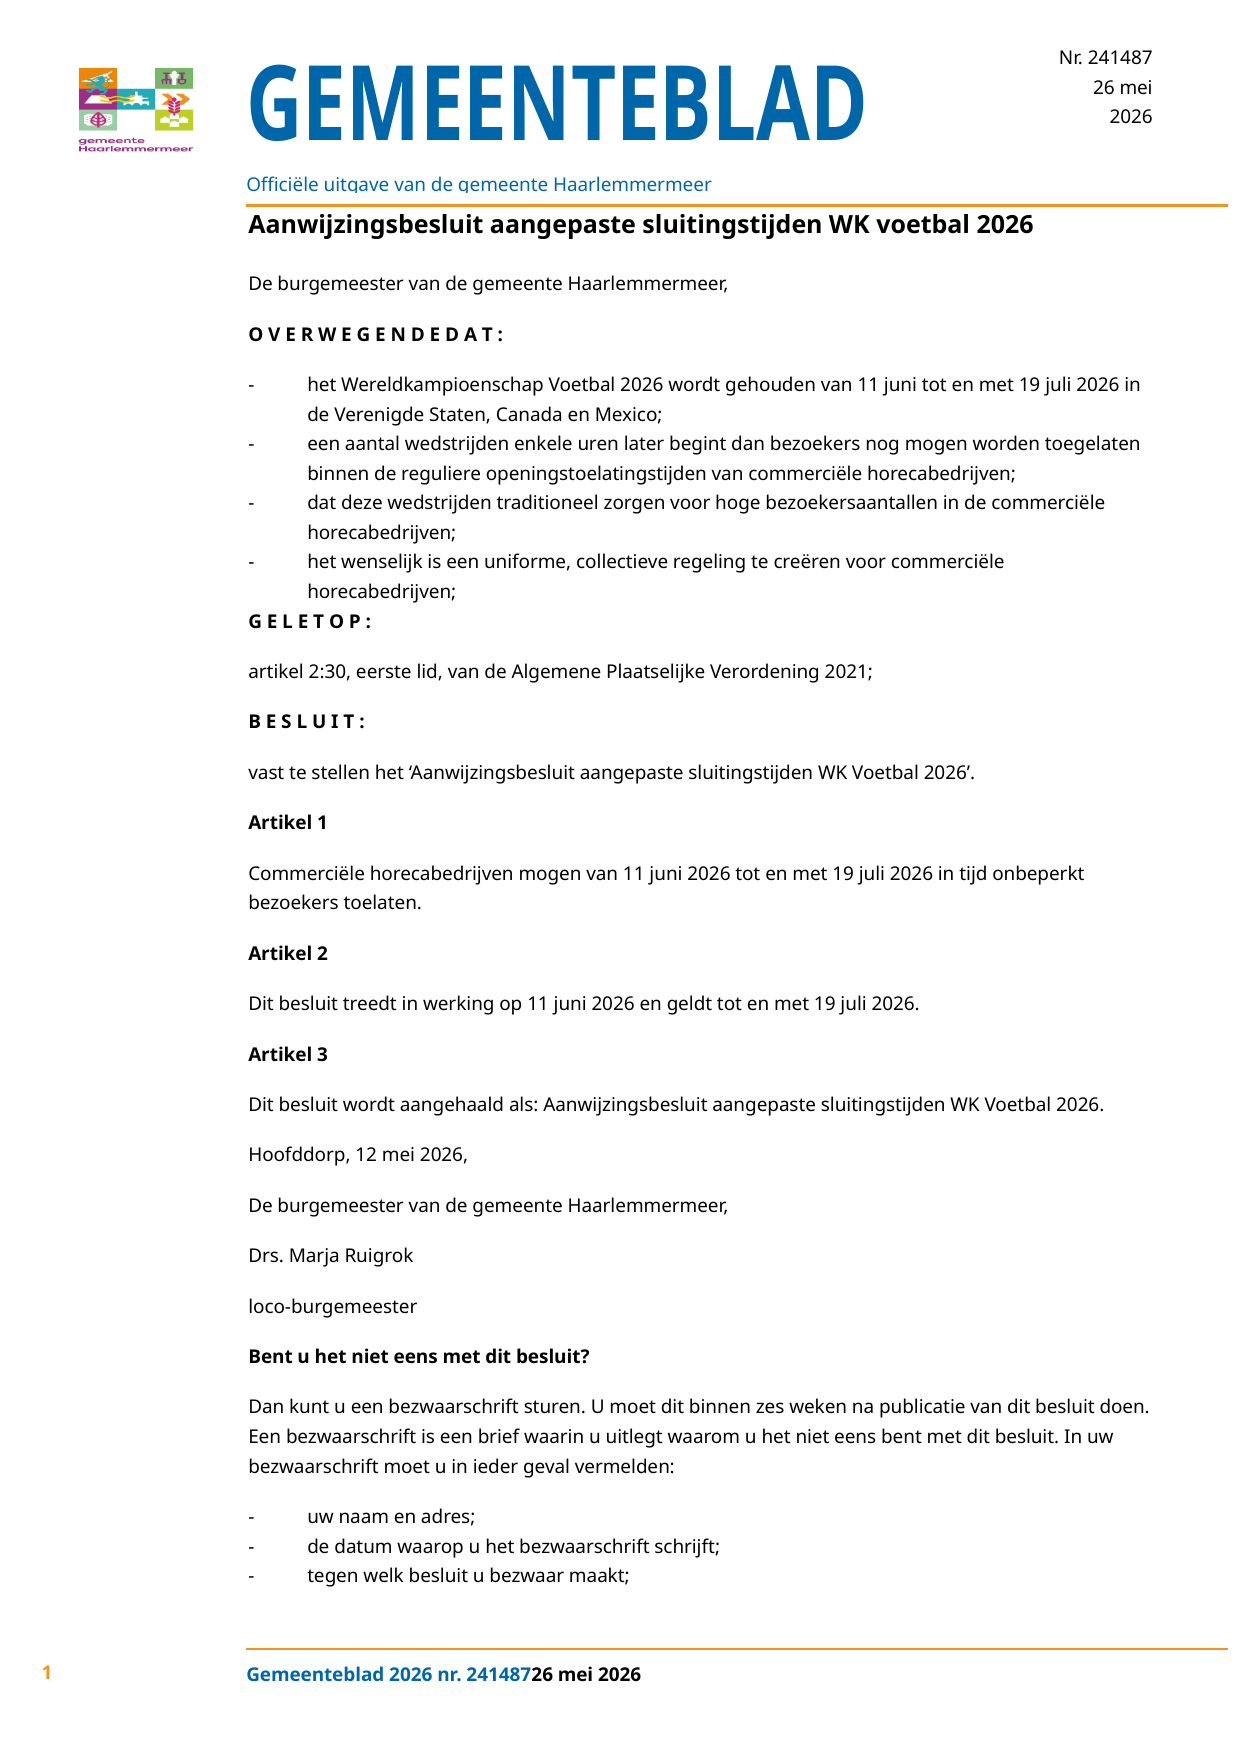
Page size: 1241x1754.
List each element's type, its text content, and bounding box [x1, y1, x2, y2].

text Dit besluit wordt aangehaald als: Aanwijzingsbesluit aangepaste sluitingstijden WK Voetbal 2026. [248, 1091, 1152, 1117]
text Commerciële horecabedrijven mogen van 11 juni 2026 tot en met 19 juli 2026 in tijd onbeperkt bezoekers toelaten. [248, 860, 1152, 915]
text Aanwijzingsbesluit aangepaste sluitingstijden WK voetbal 2026 [248, 207, 1152, 241]
list een aantal wedstrijden enkele uren later begint dan bezoekers nog mogen worden toegelaten binnen de reguliere openingstoelatingstijden van commerciële horecabedrijven; [248, 430, 1152, 486]
text B E S L U I T : [248, 709, 1152, 734]
text loco-burgemeester [248, 1293, 1152, 1318]
text De burgemeester van de gemeente Haarlemmermeer, [248, 1192, 1152, 1218]
text Dit besluit treedt in werking op 11 juni 2026 en geldt tot en met 19 juli 2026. [248, 990, 1152, 1016]
text Drs. Marja Ruigrok [248, 1242, 1152, 1268]
text Artikel 1 [248, 809, 1152, 835]
list tegen welk besluit u bezwaar maakt; [248, 1562, 1152, 1588]
list de datum waarop u het bezwaarschrift schrijft; [248, 1533, 1152, 1558]
text De burgemeester van de gemeente Haarlemmermeer, [248, 270, 1152, 296]
list dat deze wedstrijden traditioneel zorgen voor hoge bezoekersaantallen in de commerciële horecabedrijven; [248, 489, 1152, 545]
text O V E R W E G E N D E D A T : [248, 321, 1152, 346]
list het Wereldkampioenschap Voetbal 2026 wordt gehouden van 11 juni tot en met 19 juli 2026 in de Verenigde Staten, Canada en Mexico; [248, 371, 1152, 426]
text G E L E T O P : [248, 608, 1152, 633]
text Dan kunt u een bezwaarschrift sturen. U moet dit binnen zes weken na publicatie van dit besluit doen. Een bezwaarschrift is een brief waarin u uitlegt waarom u het niet eens bent met dit besluit. In uw bezwaarschrift moet u in ieder geval vermelden: [248, 1394, 1152, 1478]
text Hoofddorp, 12 mei 2026, [248, 1142, 1152, 1167]
text Artikel 2 [248, 940, 1152, 966]
text vast te stellen het ‘Aanwijzingsbesluit aangepaste sluitingstijden WK Voetbal 2026’. [248, 759, 1152, 785]
list uw naam en adres; [248, 1503, 1152, 1529]
text Artikel 3 [248, 1041, 1152, 1066]
text Bent u het niet eens met dit besluit? [248, 1343, 1152, 1369]
text artikel 2:30, eerste lid, van de Algemene Plaatselijke Verordening 2021; [248, 658, 1152, 684]
picture [41, 47, 231, 172]
list het wenselijk is een uniforme, collectieve regeling te creëren voor commerciële horecabedrijven; [248, 549, 1152, 604]
